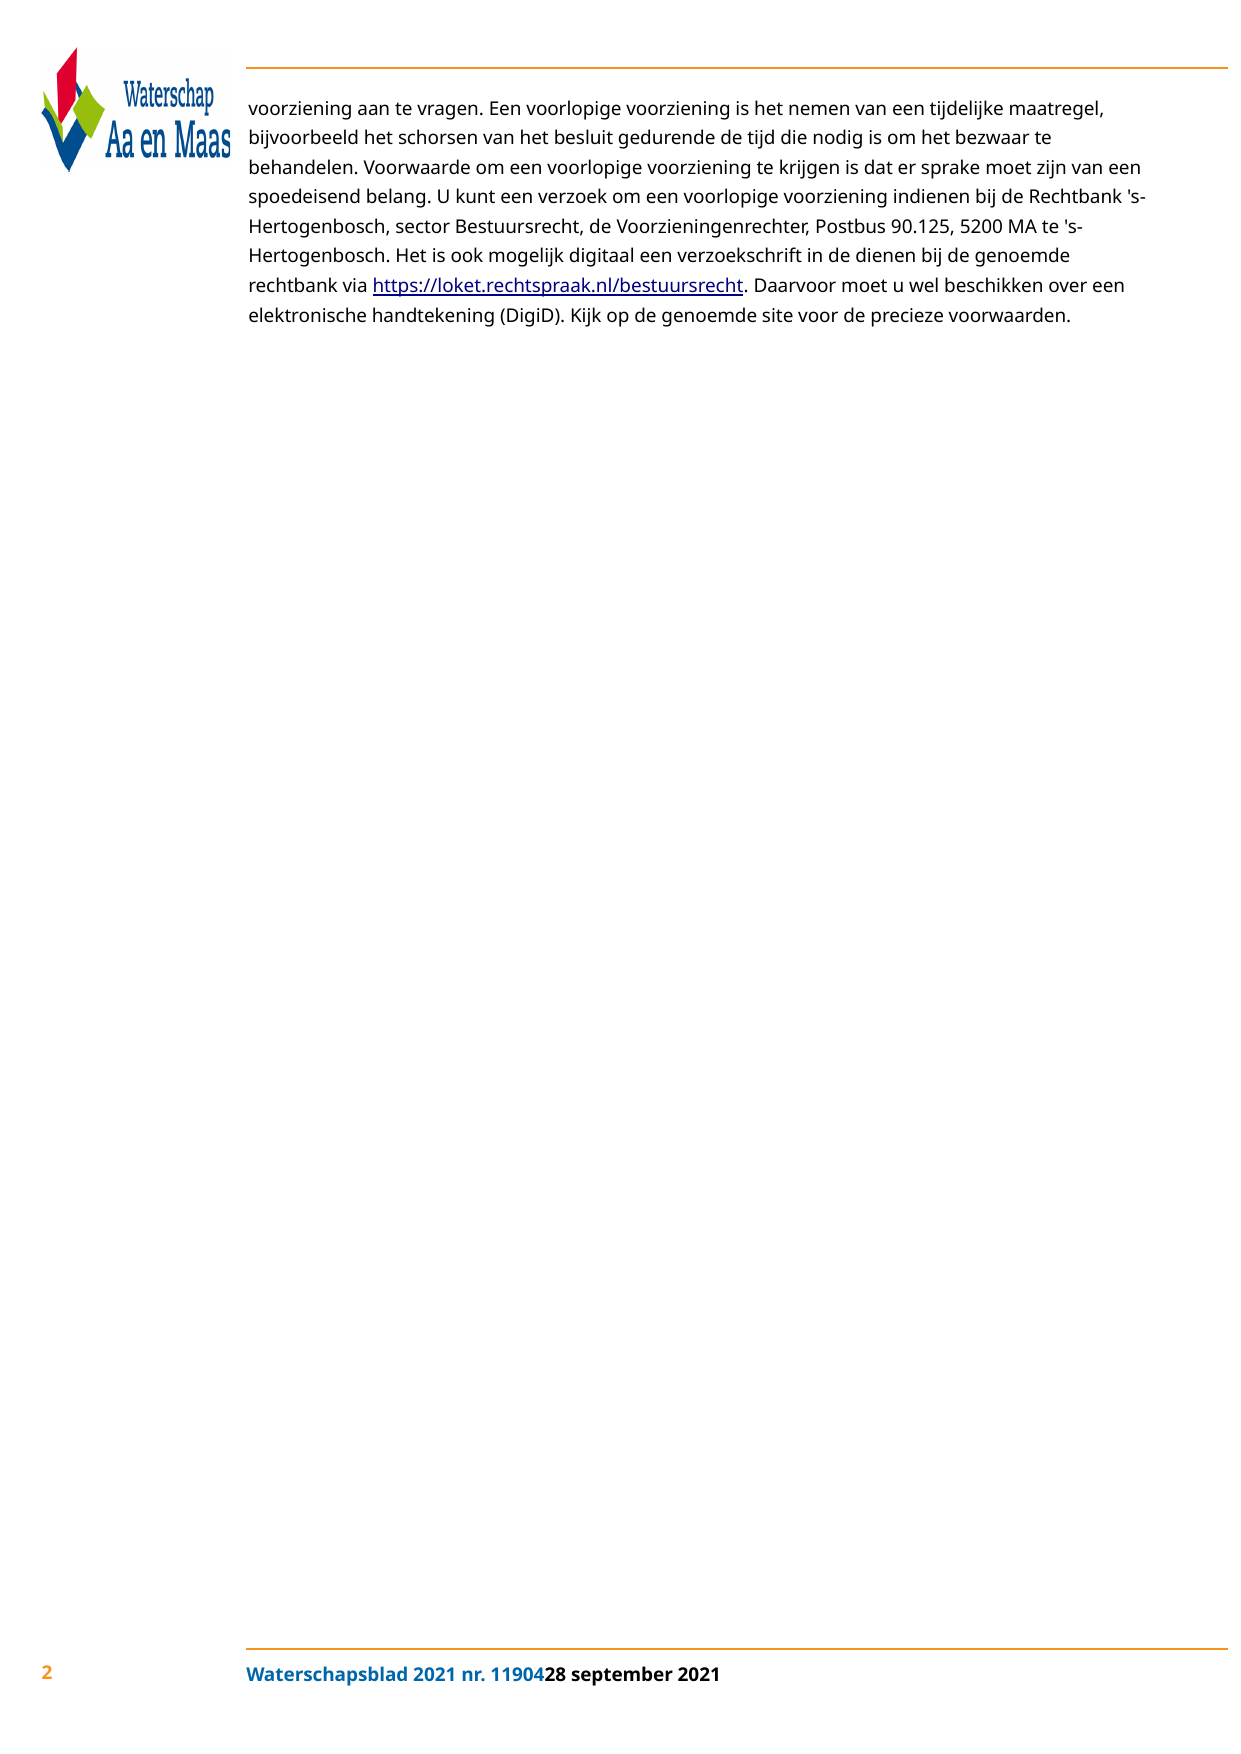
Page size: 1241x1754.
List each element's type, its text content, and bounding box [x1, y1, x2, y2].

text voorziening aan te vragen. Een voorlopige voorziening is het nemen van een tijdelijke maatregel, bijvoorbeeld het schorsen van het besluit gedurende de tijd die nodig is om het bezwaar te behandelen. Voorwaarde om een voorlopige voorziening te krijgen is dat er sprake moet zijn van een spoedeisend belang. U kunt een verzoek om een voorlopige voorziening indienen bij de Rechtbank 's-Hertogenbosch, sector Bestuursrecht, de Voorzieningenrechter, Postbus 90.125, 5200 MA te 's-Hertogenbosch. Het is ook mogelijk digitaal een verzoekschrift in de dienen bij de genoemde rechtbank via https://loket.rechtspraak.nl/bestuursrecht. Daarvoor moet u wel beschikken over een elektronische handtekening (DigiD). Kijk op de genoemde site voor de precieze voorwaarden. [248, 95, 1152, 328]
picture [41, 47, 231, 172]
